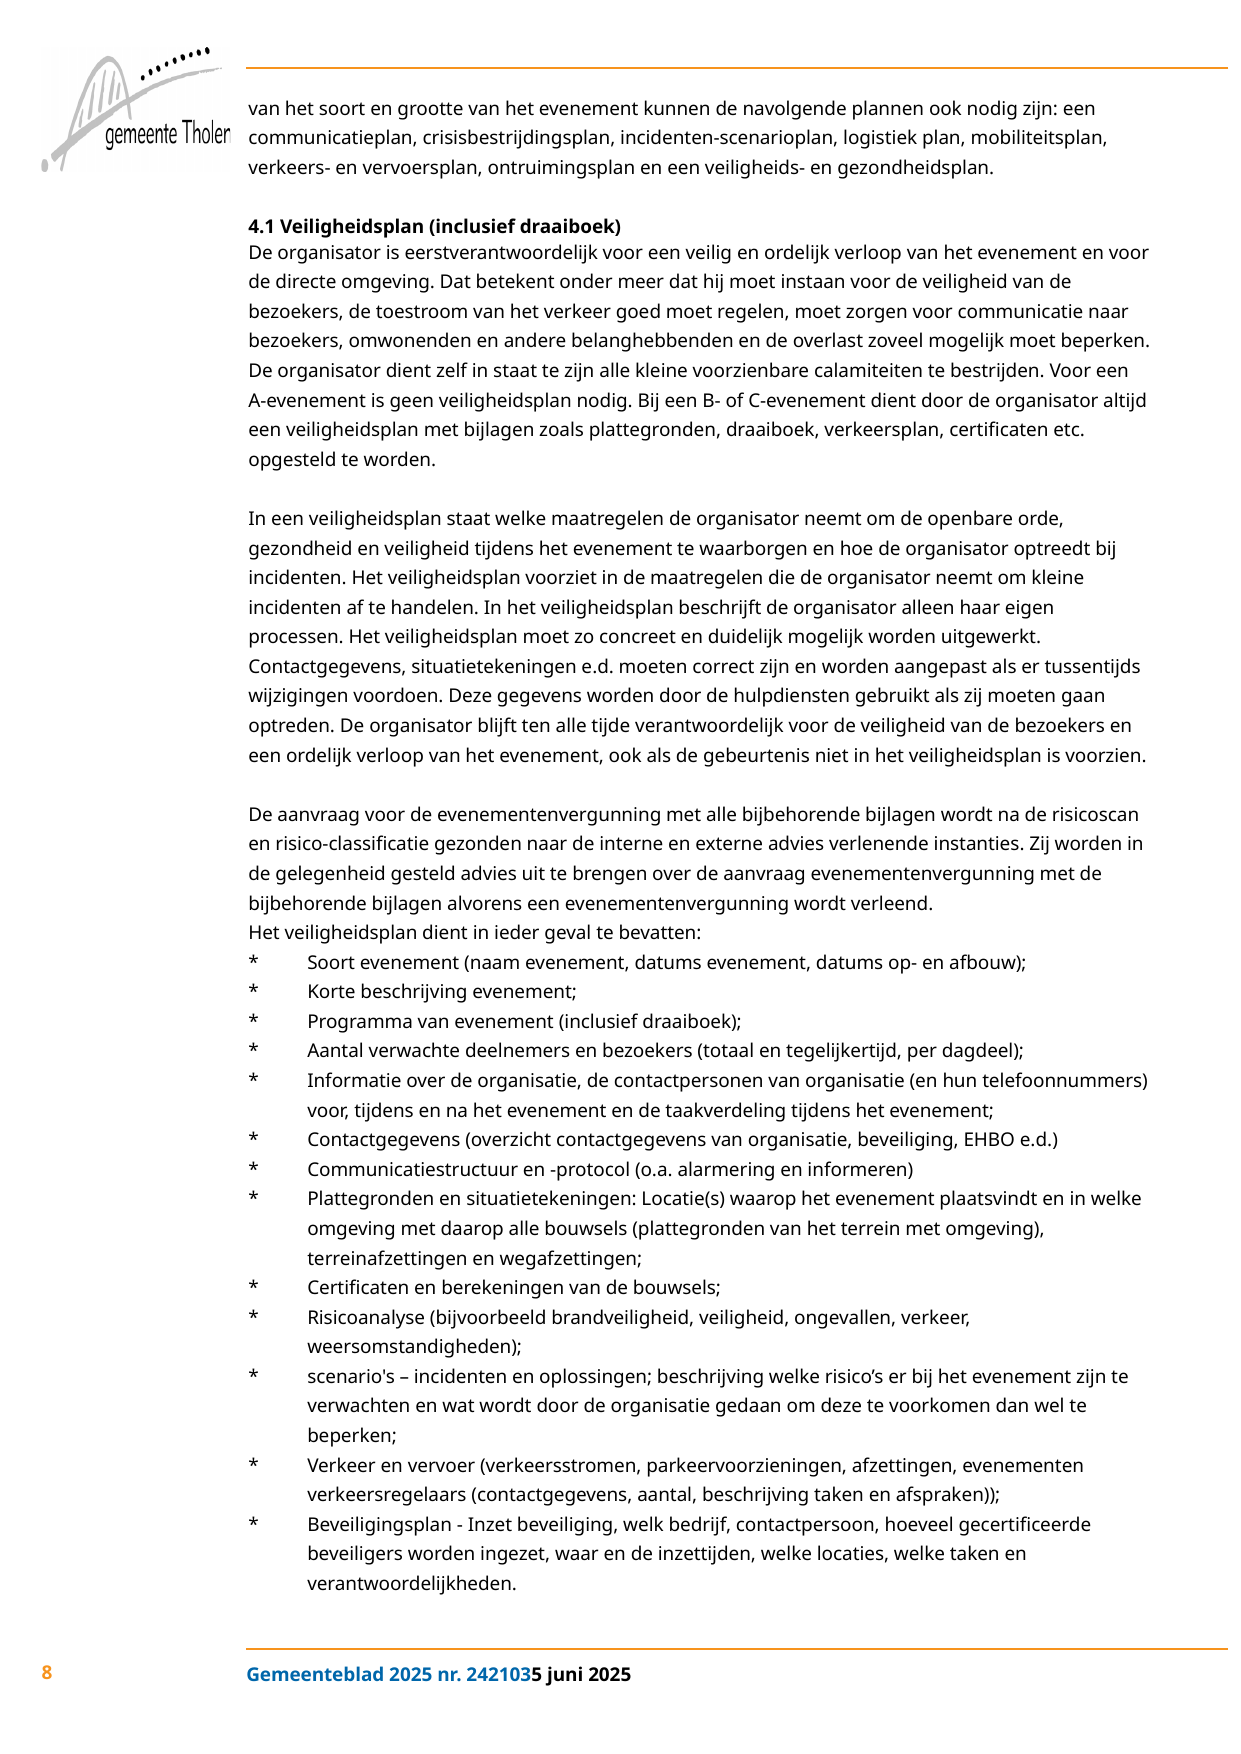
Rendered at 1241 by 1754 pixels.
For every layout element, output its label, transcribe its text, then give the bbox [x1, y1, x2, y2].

list Plattegronden en situatietekeningen: Locatie(s) waarop het evenement plaatsvindt en in welke omgeving met daarop alle bouwsels (plattegronden van het terrein met omgeving), terreinafzettingen en wegafzettingen; [248, 1186, 1152, 1270]
list Soort evenement (naam evenement, datums evenement, datums op- en afbouw); [248, 949, 1152, 974]
text De organisator is eerstverantwoordelijk voor een veilig en ordelijk verloop van het evenement en voor de directe omgeving. Dat betekent onder meer dat hij moet instaan voor de veiligheid van de bezoekers, de toestroom van het verkeer goed moet regelen, moet zorgen voor communicatie naar bezoekers, omwonenden en andere belanghebbenden en de overlast zoveel mogelijk moet beperken. De organisator dient zelf in staat te zijn alle kleine voorzienbare calamiteiten te bestrijden. Voor een A-evenement is geen veiligheidsplan nodig. Bij een B- of C-evenement dient door de organisator altijd een veiligheidsplan met bijlagen zoals plattegronden, draaiboek, verkeersplan, certificaten etc. opgesteld te worden. [248, 239, 1152, 472]
list Verkeer en vervoer (verkeersstromen, parkeervoorzieningen, afzettingen, evenementen verkeersregelaars (contactgegevens, aantal, beschrijving taken en afspraken)); [248, 1452, 1152, 1507]
list scenario's – incidenten en oplossingen; beschrijving welke risico’s er bij het evenement zijn te verwachten en wat wordt door de organisatie gedaan om deze te voorkomen dan wel te beperken; [248, 1363, 1152, 1448]
picture [41, 47, 231, 172]
list Communicatiestructuur en -protocol (o.a. alarmering en informeren) [248, 1156, 1152, 1182]
list Programma van evenement (inclusief draaiboek); [248, 1008, 1152, 1034]
text De aanvraag voor de evenementenvergunning met alle bijbehorende bijlagen wordt na de risicoscan en risico-classificatie gezonden naar de interne en externe advies verlenende instanties. Zij worden in de gelegenheid gesteld advies uit te brengen over de aanvraag evenementenvergunning met de bijbehorende bijlagen alvorens een evenementenvergunning wordt verleend. [248, 801, 1152, 915]
list Korte beschrijving evenement; [248, 978, 1152, 1004]
list Aantal verwachte deelnemers en bezoekers (totaal en tegelijkertijd, per dagdeel); [248, 1038, 1152, 1063]
list Contactgegevens (overzicht contactgegevens van organisatie, beveiliging, EHBO e.d.) [248, 1126, 1152, 1152]
list Informatie over de organisatie, de contactpersonen van organisatie (en hun telefoonnummers) voor, tijdens en na het evenement en de taakverdeling tijdens het evenement; [248, 1067, 1152, 1122]
list Certificaten en berekeningen van de bouwsels; [248, 1274, 1152, 1300]
text 4.1 Veiligheidsplan (inclusief draaiboek) [248, 213, 1152, 239]
text In een veiligheidsplan staat welke maatregelen de organisator neemt om de openbare orde, gezondheid en veiligheid tijdens het evenement te waarborgen en hoe de organisator optreedt bij incidenten. Het veiligheidsplan voorziet in de maatregelen die de organisator neemt om kleine incidenten af te handelen. In het veiligheidsplan beschrijft de organisator alleen haar eigen processen. Het veiligheidsplan moet zo concreet en duidelijk mogelijk worden uitgewerkt. Contactgegevens, situatietekeningen e.d. moeten correct zijn en worden aangepast als er tussentijds wijzigingen voordoen. Deze gegevens worden door de hulpdiensten gebruikt als zij moeten gaan optreden. De organisator blijft ten alle tijde verantwoordelijk voor de veiligheid van de bezoekers en een ordelijk verloop van het evenement, ook als de gebeurtenis niet in het veiligheidsplan is voorzien. [248, 505, 1152, 767]
list Risicoanalyse (bijvoorbeeld brandveiligheid, veiligheid, ongevallen, verkeer, weersomstandigheden); [248, 1304, 1152, 1359]
list Beveiligingsplan - Inzet beveiliging, welk bedrijf, contactpersoon, hoeveel gecertificeerde beveiligers worden ingezet, waar en de inzettijden, welke locaties, welke taken en verantwoordelijkheden. [248, 1511, 1152, 1596]
text Het veiligheidsplan dient in ieder geval te bevatten: [248, 919, 1152, 945]
text van het soort en grootte van het evenement kunnen de navolgende plannen ook nodig zijn: een communicatieplan, crisisbestrijdingsplan, incidenten-scenarioplan, logistiek plan, mobiliteitsplan, verkeers- en vervoersplan, ontruimingsplan en een veiligheids- en gezondheidsplan. [248, 95, 1152, 180]
